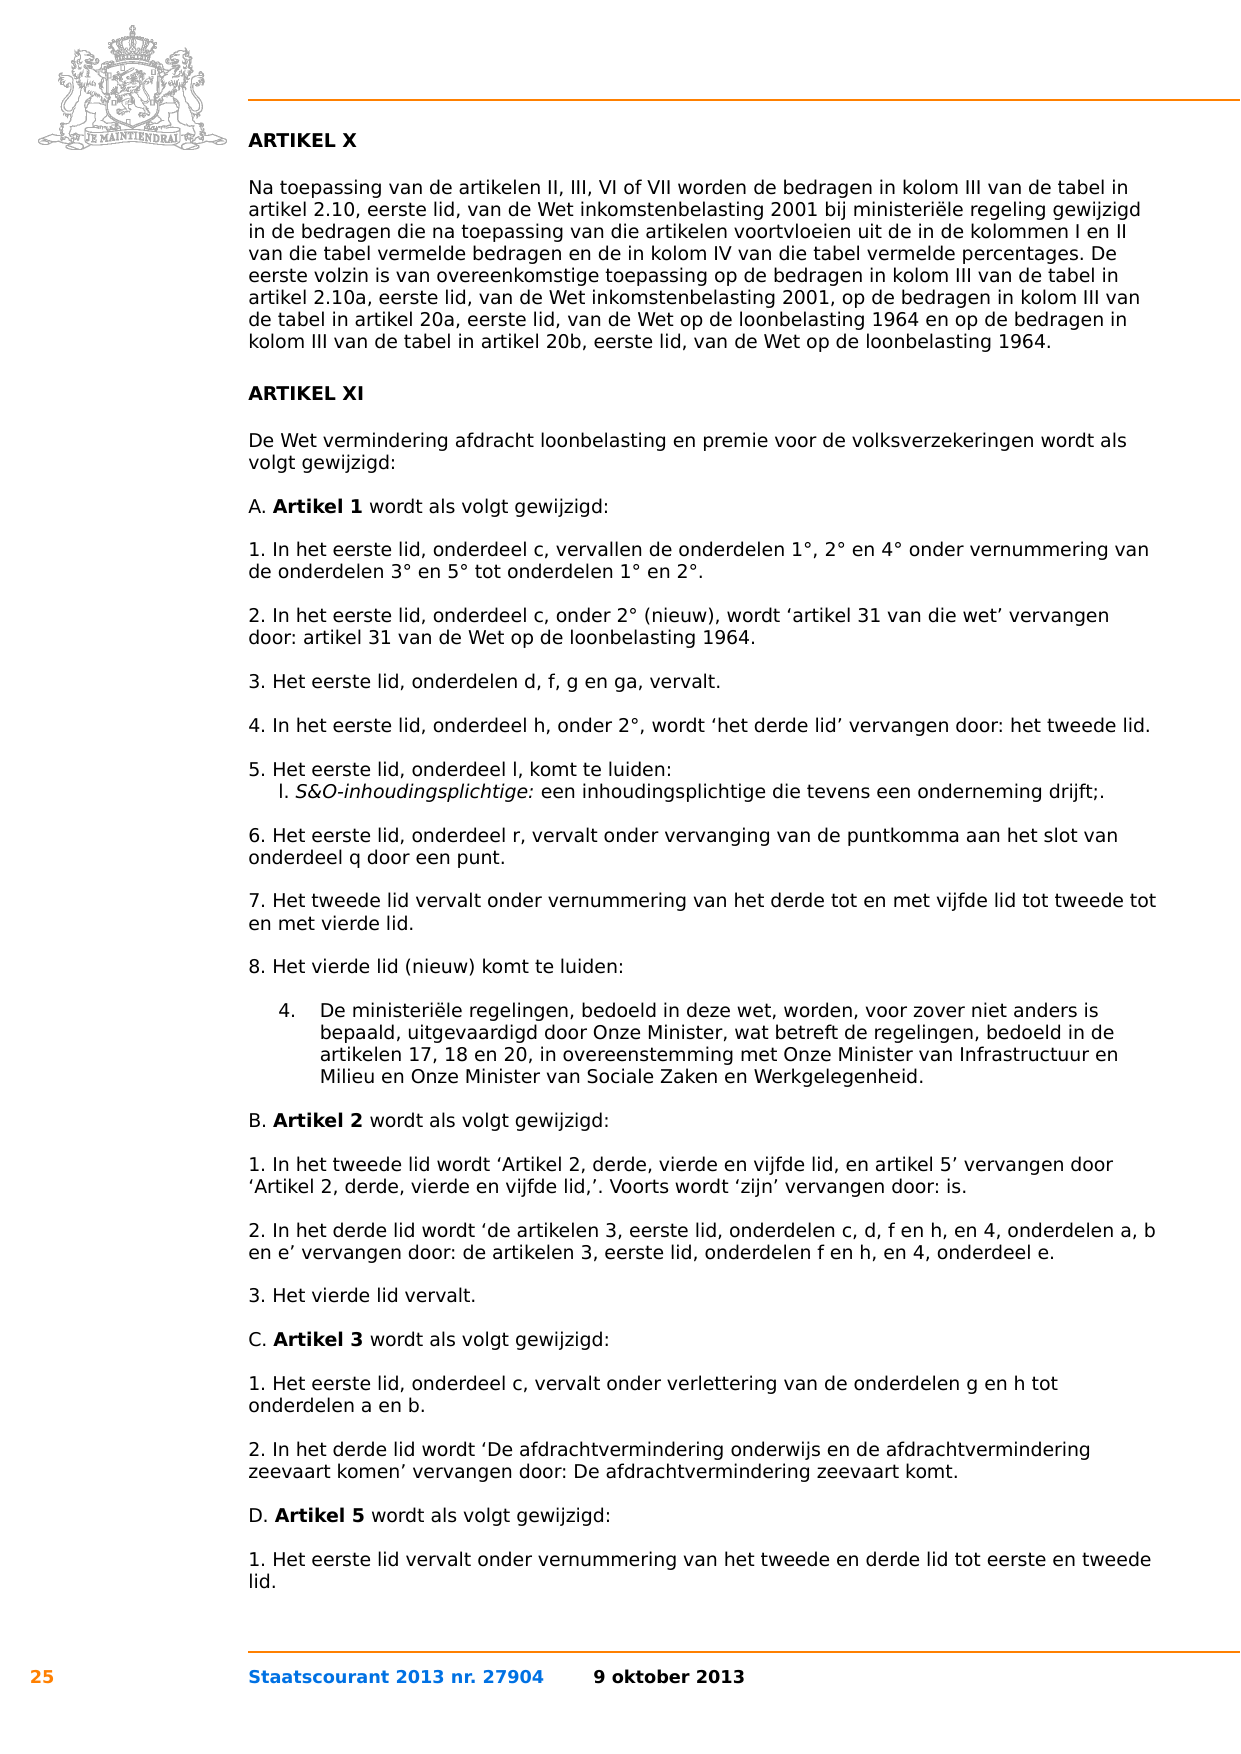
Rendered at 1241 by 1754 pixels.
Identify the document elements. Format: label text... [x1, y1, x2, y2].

text 4. In het eerste lid, onderdeel h, onder 2°, wordt ‘het derde lid’ vervangen door: het tweede lid. [248, 715, 1163, 737]
text l. S&O-inhoudingsplichtige: een inhoudingsplichtige die tevens een onderneming drijft;. [278, 781, 1163, 803]
text A. Artikel 1 wordt als volgt gewijzigd: [248, 496, 1163, 517]
text D. Artikel 5 wordt als volgt gewijzigd: [248, 1505, 1163, 1527]
text 4. De ministeriële regelingen, bedoeld in deze wet, worden, voor zover niet anders is bepaald, uitgevaardigd door Onze Minister, wat betreft de regelingen, bedoeld in de artikelen 17, 18 en 20, in overeenstemming met Onze Minister van Infrastructuur en Milieu en Onze Minister van Sociale Zaken en Werkgelegenheid. [278, 1000, 1163, 1088]
text Na toepassing van de artikelen II, III, VI of VII worden de bedragen in kolom III van de tabel in artikel 2.10, eerste lid, van de Wet inkomstenbelasting 2001 bij ministeriële regeling gewijzigd in de bedragen die na toepassing van die artikelen voortvloeien uit de in de kolommen I en II van die tabel vermelde bedragen en de in kolom IV van die tabel vermelde percentages. De eerste volzin is van overeenkomstige toepassing op de bedragen in kolom III van de tabel in artikel 2.10a, eerste lid, van de Wet inkomstenbelasting 2001, op de bedragen in kolom III van de tabel in artikel 20a, eerste lid, van de Wet op de loonbelasting 1964 en op de bedragen in kolom III van de tabel in artikel 20b, eerste lid, van de Wet op de loonbelasting 1964. [248, 177, 1163, 353]
text 7. Het tweede lid vervalt onder vernummering van het derde tot en met vijfde lid tot tweede tot en met vierde lid. [248, 890, 1163, 934]
subtitle ARTIKEL XI [248, 383, 1163, 405]
text 1. Het eerste lid vervalt onder vernummering van het tweede en derde lid tot eerste en tweede lid. [248, 1549, 1163, 1593]
picture [38, 25, 227, 150]
text 1. In het eerste lid, onderdeel c, vervallen de onderdelen 1°, 2° en 4° onder vernummering van de onderdelen 3° en 5° tot onderdelen 1° en 2°. [248, 539, 1163, 583]
text C. Artikel 3 wordt als volgt gewijzigd: [248, 1329, 1163, 1351]
text 5. Het eerste lid, onderdeel l, komt te luiden: [248, 759, 1163, 781]
text 3. Het eerste lid, onderdelen d, f, g en ga, vervalt. [248, 671, 1163, 693]
subtitle ARTIKEL X [248, 130, 1163, 152]
text B. Artikel 2 wordt als volgt gewijzigd: [248, 1110, 1163, 1132]
text De Wet vermindering afdracht loonbelasting en premie voor de volksverzekeringen wordt als volgt gewijzigd: [248, 430, 1163, 474]
text 6. Het eerste lid, onderdeel r, vervalt onder vervanging van de puntkomma aan het slot van onderdeel q door een punt. [248, 824, 1163, 868]
text 1. Het eerste lid, onderdeel c, vervalt onder verlettering van de onderdelen g en h tot onderdelen a en b. [248, 1373, 1163, 1417]
text 1. In het tweede lid wordt ‘Artikel 2, derde, vierde en vijfde lid, en artikel 5’ vervangen door ‘Artikel 2, derde, vierde en vijfde lid,’. Voorts wordt ‘zijn’ vervangen door: is. [248, 1154, 1163, 1198]
text 8. Het vierde lid (nieuw) komt te luiden: [248, 956, 1163, 978]
text 2. In het derde lid wordt ‘de artikelen 3, eerste lid, onderdelen c, d, f en h, en 4, onderdelen a, b en e’ vervangen door: de artikelen 3, eerste lid, onderdelen f en h, en 4, onderdeel e. [248, 1219, 1163, 1263]
text 2. In het eerste lid, onderdeel c, onder 2° (nieuw), wordt ‘artikel 31 van die wet’ vervangen door: artikel 31 van de Wet op de loonbelasting 1964. [248, 605, 1163, 649]
text 3. Het vierde lid vervalt. [248, 1285, 1163, 1307]
text 2. In het derde lid wordt ‘De afdrachtvermindering onderwijs en de afdrachtvermindering zeevaart komen’ vervangen door: De afdrachtvermindering zeevaart komt. [248, 1439, 1163, 1483]
